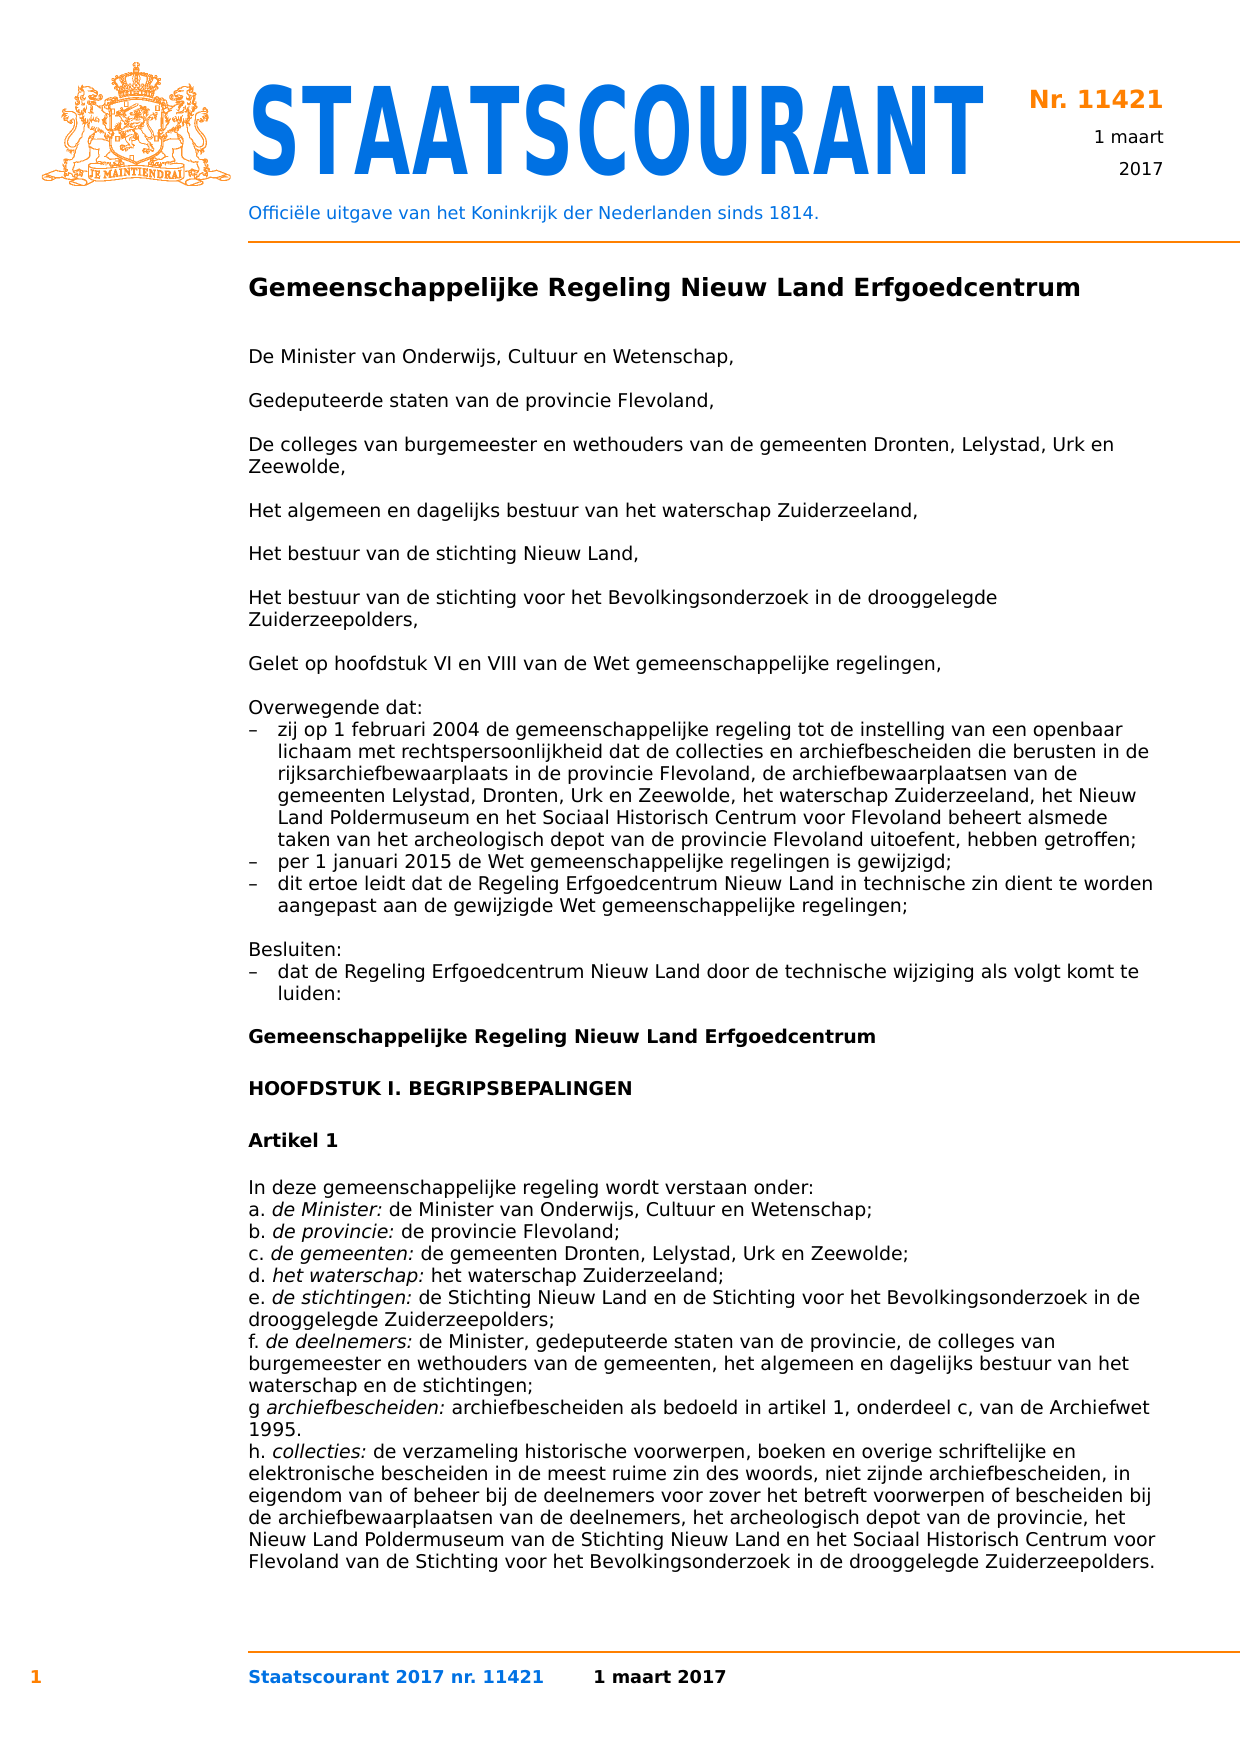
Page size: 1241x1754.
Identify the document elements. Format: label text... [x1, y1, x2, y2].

text De Minister van Onderwijs, Cultuur en Wetenschap, [248, 346, 1163, 368]
text – zij op 1 februari 2004 de gemeenschappelijke regeling tot de instelling van een openbaar lichaam met rechtspersoonlijkheid dat de collecties en archiefbescheiden die berusten in de rijksarchiefbewaarplaats in de provincie Flevoland, de archiefbewaarplaatsen van de gemeenten Lelystad, Dronten, Urk en Zeewolde, het waterschap Zuiderzeeland, het Nieuw Land Poldermuseum en het Sociaal Historisch Centrum voor Flevoland beheert alsmede taken van het archeologisch depot van de provincie Flevoland uitoefent, hebben getroffen; [248, 719, 1163, 851]
text Gelet op hoofdstuk VI en VIII van de Wet gemeenschappelijke regelingen, [248, 653, 1163, 675]
text Het algemeen en dagelijks bestuur van het waterschap Zuiderzeeland, [248, 499, 1163, 521]
table_cell 2017 [998, 153, 1240, 203]
text – per 1 januari 2015 de Wet gemeenschappelijke regelingen is gewijzigd; [248, 851, 1163, 873]
text Besluiten: [248, 938, 1163, 961]
text f. de deelnemers: de Minister, gedeputeerde staten van de provincie, de colleges van burgemeester en wethouders van de gemeenten, het algemeen en dagelijks bestuur van het waterschap en de stichtingen; [248, 1331, 1163, 1397]
text – dit ertoe leidt dat de Regeling Erfgoedcentrum Nieuw Land in technische zin dient te worden aangepast aan de gewijzigde Wet gemeenschappelijke regelingen; [248, 873, 1163, 917]
text Gedeputeerde staten van de provincie Flevoland, [248, 390, 1163, 412]
table_cell 1 maart [998, 121, 1240, 153]
table_header [25, 62, 248, 241]
table_header Nr. 11421 [998, 62, 1240, 121]
text Het bestuur van de stichting Nieuw Land, [248, 543, 1163, 565]
text – dat de Regeling Erfgoedcentrum Nieuw Land door de technische wijziging als volgt komt te luiden: [248, 961, 1163, 1004]
text d. het waterschap: het waterschap Zuiderzeeland; [248, 1265, 1163, 1287]
text a. de Minister: de Minister van Onderwijs, Cultuur en Wetenschap; [248, 1199, 1163, 1221]
text Gemeenschappelijke Regeling Nieuw Land Erfgoedcentrum [248, 1026, 1163, 1048]
subtitle Artikel 1 [248, 1130, 1163, 1152]
text De colleges van burgemeester en wethouders van de gemeenten Dronten, Lelystad, Urk en Zeewolde, [248, 434, 1163, 478]
subtitle Gemeenschappelijke Regeling Nieuw Land Erfgoedcentrum [248, 273, 1163, 302]
text In deze gemeenschappelijke regeling wordt verstaan onder: [248, 1177, 1163, 1199]
table_header STAATSCOURANT [248, 62, 998, 203]
text Het bestuur van de stichting voor het Bevolkingsonderzoek in de drooggelegde Zuiderzeepolders, [248, 587, 1163, 631]
text e. de stichtingen: de Stichting Nieuw Land en de Stichting voor het Bevolkingsonderzoek in de drooggelegde Zuiderzeepolders; [248, 1287, 1163, 1331]
text h. collecties: de verzameling historische voorwerpen, boeken en overige schriftelijke en elektronische bescheiden in de meest ruime zin des woords, niet zijnde archiefbescheiden, in eigendom van of beheer bij de deelnemers voor zover het betreft voorwerpen of bescheiden bij de archiefbewaarplaatsen van de deelnemers, het archeologisch depot van de provincie, het Nieuw Land Poldermuseum van de Stichting Nieuw Land en het Sociaal Historisch Centrum voor Flevoland van de Stichting voor het Bevolkingsonderzoek in de drooggelegde Zuiderzeepolders. [248, 1441, 1163, 1573]
table_cell Officiële uitgave van het Koninkrijk der Nederlanden sinds 1814. [248, 203, 1240, 241]
text g archiefbescheiden: archiefbescheiden als bedoeld in artikel 1, onderdeel c, van de Archiefwet 1995. [248, 1397, 1163, 1441]
text b. de provincie: de provincie Flevoland; [248, 1221, 1163, 1243]
text c. de gemeenten: de gemeenten Dronten, Lelystad, Urk en Zeewolde; [248, 1243, 1163, 1265]
picture [41, 62, 231, 186]
text Overwegende dat: [248, 697, 1163, 719]
subtitle HOOFDSTUK I. BEGRIPSBEPALINGEN [248, 1078, 1163, 1100]
